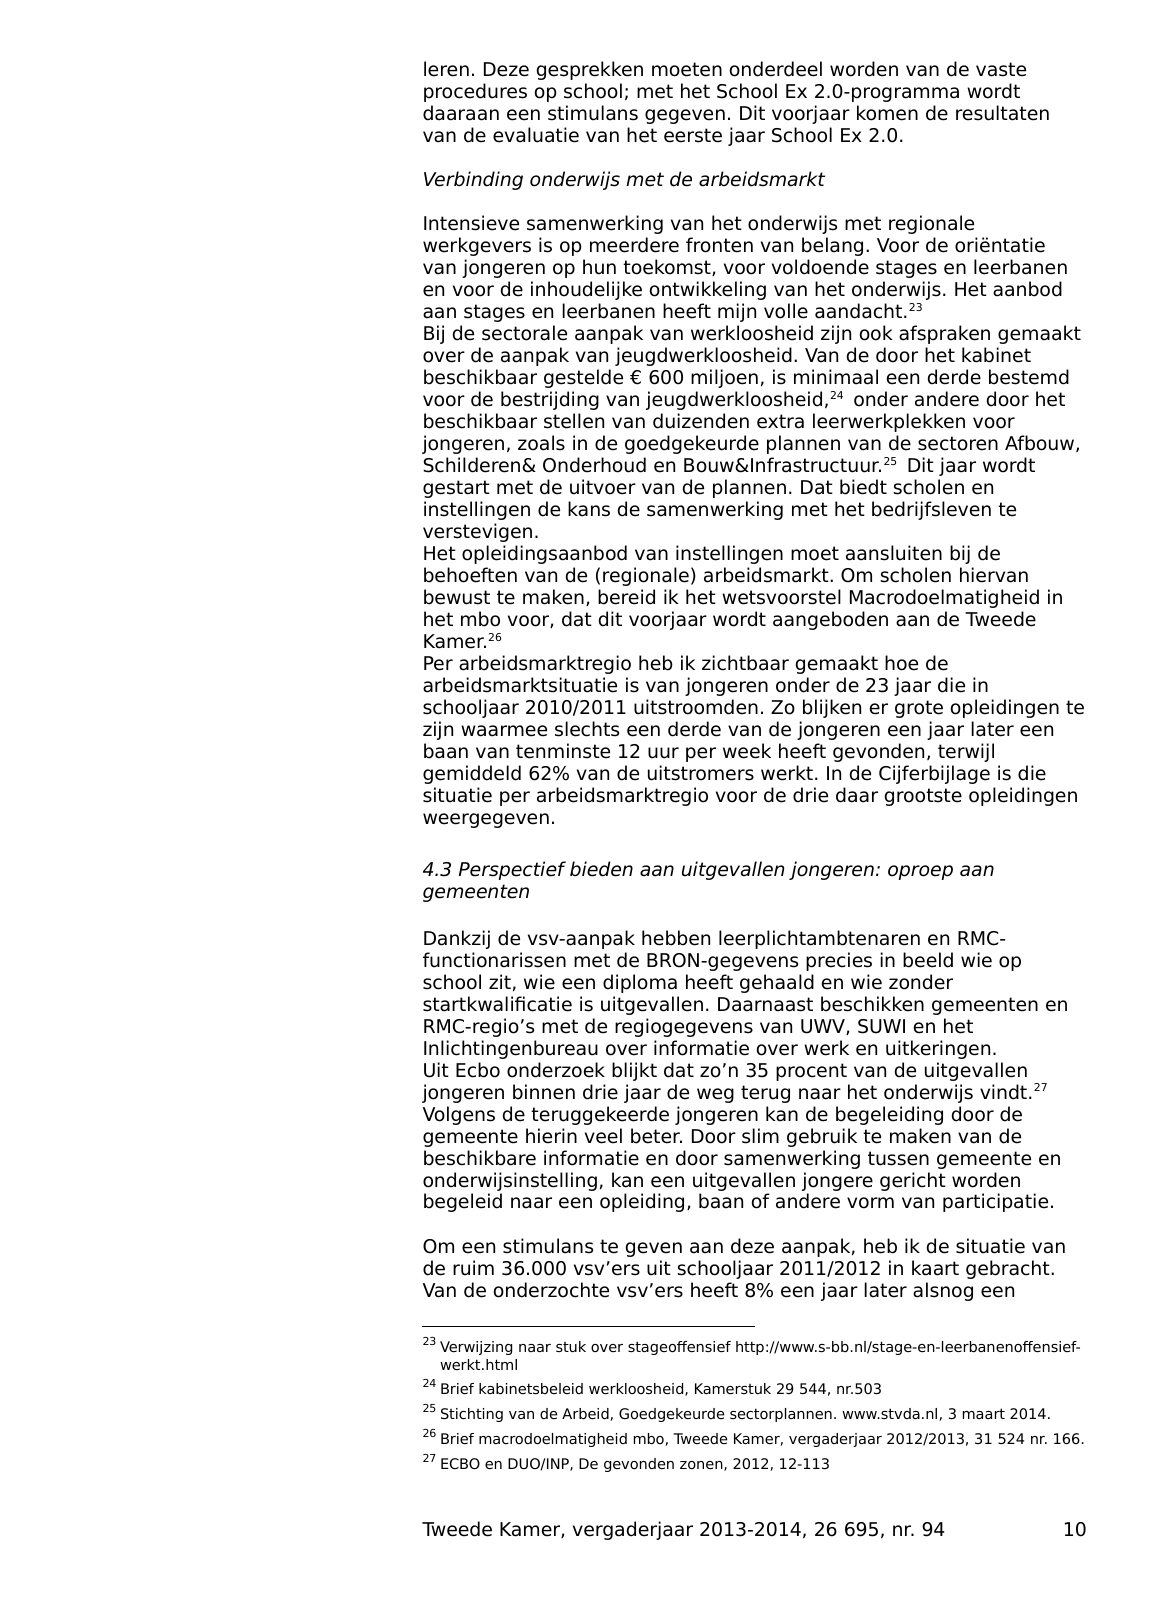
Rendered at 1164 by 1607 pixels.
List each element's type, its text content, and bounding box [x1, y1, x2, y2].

text Om een stimulans te geven aan deze aanpak, heb ik de situatie van de ruim 36.000 vsv’ers uit schooljaar 2011/2012 in kaart gebracht. Van de onderzochte vsv’ers heeft 8% een jaar later alsnog een [422, 1236, 1087, 1302]
subtitle 4.3 Perspectief bieden aan uitgevallen jongeren: oproep aan gemeenten [422, 859, 1087, 903]
text Stichting van de Arbeid, Goedgekeurde sectorplannen. www.stvda.nl, 3 maart 2014. [422, 1402, 1087, 1424]
text Dankzij de vsv-aanpak hebben leerplichtambtenaren en RMC-functionarissen met de BRON-gegevens precies in beeld wie op school zit, wie een diploma heeft gehaald en wie zonder startkwalificatie is uitgevallen. Daarnaast beschikken gemeenten en RMC-regio’s met de regiogegevens van UWV, SUWI en het Inlichtingenbureau over informatie over werk en uitkeringen. [422, 928, 1087, 1059]
text Brief kabinetsbeleid werkloosheid, Kamerstuk 29 544, nr.503 [422, 1377, 1087, 1399]
text ECBO en DUO/INP, De gevonden zonen, 2012, 12-113 [422, 1452, 1087, 1474]
text leren. Deze gesprekken moeten onderdeel worden van de vaste procedures op school; met het School Ex 2.0-programma wordt daaraan een stimulans gegeven. Dit voorjaar komen de resultaten van de evaluatie van het eerste jaar School Ex 2.0. [422, 59, 1087, 147]
text Intensieve samenwerking van het onderwijs met regionale werkgevers is op meerdere fronten van belang. Voor de oriëntatie van jongeren op hun toekomst, voor voldoende stages en leerbanen en voor de inhoudelijke ontwikkeling van het onderwijs. Het aanbod aan stages en leerbanen heeft mijn volle aandacht. [422, 213, 1087, 323]
text Verwijzing naar stuk over stageoffensief http://www.s-bb.nl/stage-en-leerbanenoffensief-werkt.html [422, 1335, 1087, 1374]
subtitle Verbinding onderwijs met de arbeidsmarkt [422, 169, 1087, 191]
text Uit Ecbo onderzoek blijkt dat zo’n 35 procent van de uitgevallen jongeren binnen drie jaar de weg terug naar het onderwijs vindt. Volgens de teruggekeerde jongeren kan de begeleiding door de gemeente hierin veel beter. Door slim gebruik te maken van de beschikbare informatie en door samenwerking tussen gemeente en onderwijsinstelling, kan een uitgevallen jongere gericht worden begeleid naar een opleiding, baan of andere vorm van participatie. [422, 1059, 1087, 1213]
text Brief macrodoelmatigheid mbo, Tweede Kamer, vergaderjaar 2012/2013, 31 524 nr. 166. [422, 1427, 1087, 1449]
text Per arbeidsmarktregio heb ik zichtbaar gemaakt hoe de arbeidsmarktsituatie is van jongeren onder de 23 jaar die in schooljaar 2010/2011 uitstroomden. Zo blijken er grote opleidingen te zijn waarmee slechts een derde van de jongeren een jaar later een baan van tenminste 12 uur per week heeft gevonden, terwijl gemiddeld 62% van de uitstromers werkt. In de Cijferbijlage is die situatie per arbeidsmarktregio voor de drie daar grootste opleidingen weergegeven. [422, 653, 1087, 829]
text Het opleidingsaanbod van instellingen moet aansluiten bij de behoeften van de (regionale) arbeidsmarkt. Om scholen hiervan bewust te maken, bereid ik het wetsvoorstel Macrodoelmatigheid in het mbo voor, dat dit voorjaar wordt aangeboden aan de Tweede Kamer. [422, 543, 1087, 653]
text Bij de sectorale aanpak van werkloosheid zijn ook afspraken gemaakt over de aanpak van jeugdwerkloosheid. Van de door het kabinet beschikbaar gestelde € 600 miljoen, is minimaal een derde bestemd voor de bestrijding van jeugdwerkloosheid, onder andere door het beschikbaar stellen van duizenden extra leerwerkplekken voor jongeren, zoals in de goedgekeurde plannen van de sectoren Afbouw, Schilderen& Onderhoud en Bouw&Infrastructuur. Dit jaar wordt gestart met de uitvoer van de plannen. Dat biedt scholen en instellingen de kans de samenwerking met het bedrijfsleven te verstevigen. [422, 323, 1087, 543]
